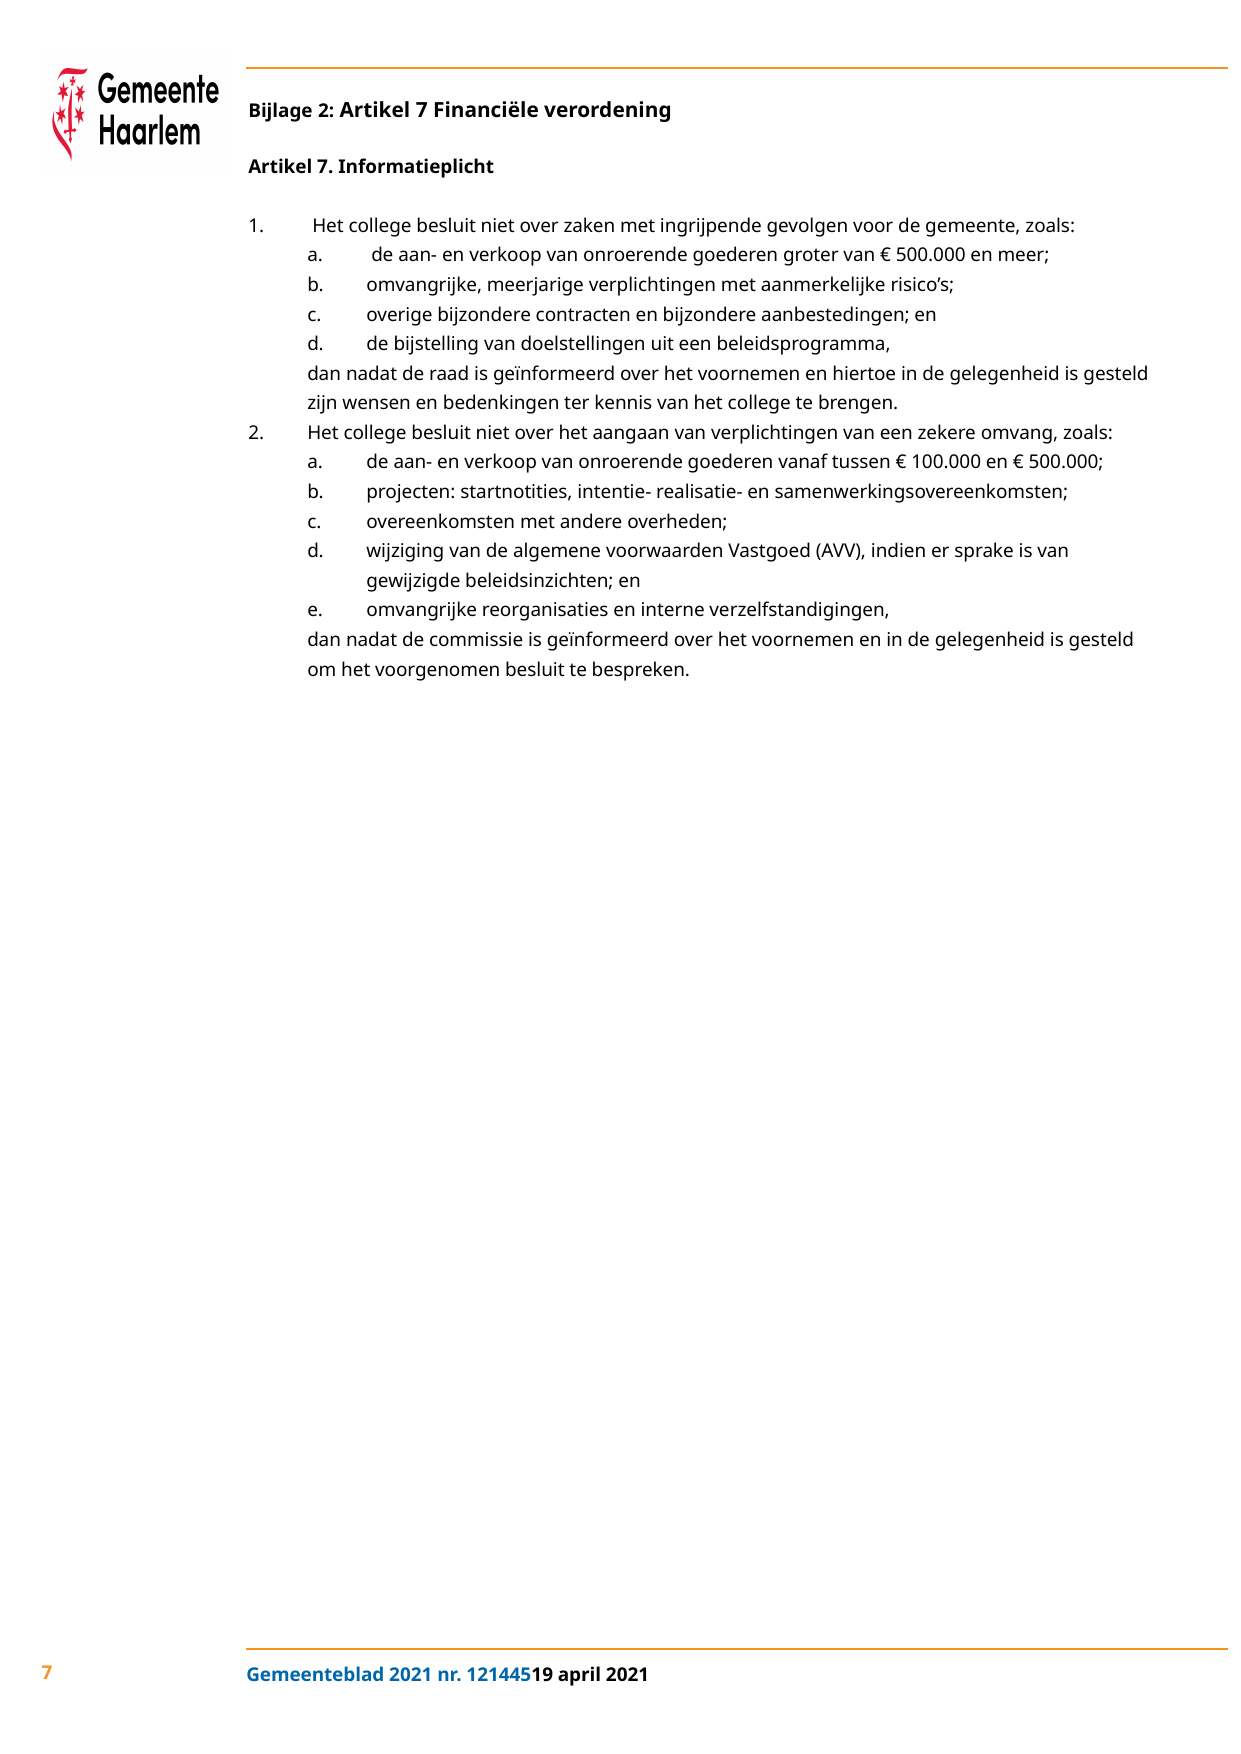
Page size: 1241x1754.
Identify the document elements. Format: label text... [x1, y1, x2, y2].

list dan nadat de raad is geïnformeerd over het voornemen en hiertoe in de gelegenheid is gesteld zijn wensen en bedenkingen ter kennis van het college te brengen. [248, 360, 1152, 415]
list omvangrijke, meerjarige verplichtingen met aanmerkelijke risico’s; [307, 271, 1152, 297]
list Het college besluit niet over zaken met ingrijpende gevolgen voor de gemeente, zoals: [248, 212, 1152, 238]
list wijziging van de algemene voorwaarden Vastgoed (AVV), indien er sprake is van gewijzigde beleidsinzichten; en [307, 537, 1152, 593]
list projecten: startnotities, intentie- realisatie- en samenwerkingsovereenkomsten; [307, 478, 1152, 504]
list Het college besluit niet over het aangaan van verplichtingen van een zekere omvang, zoals: [248, 419, 1152, 445]
list overige bijzondere contracten en bijzondere aanbestedingen; en [307, 301, 1152, 327]
picture [41, 47, 231, 172]
list omvangrijke reorganisaties en interne verzelfstandigingen, [307, 597, 1152, 622]
text Bijlage 2: Artikel 7 Financiële verordening [248, 95, 1152, 123]
list overeenkomsten met andere overheden; [307, 508, 1152, 534]
text Artikel 7. Informatieplicht [248, 153, 1152, 179]
list dan nadat de commissie is geïnformeerd over het voornemen en in de gelegenheid is gesteld om het voorgenomen besluit te bespreken. [248, 626, 1152, 682]
list de bijstelling van doelstellingen uit een beleidsprogramma, [307, 330, 1152, 356]
list de aan- en verkoop van onroerende goederen groter van € 500.000 en meer; [307, 242, 1152, 267]
list de aan- en verkoop van onroerende goederen vanaf tussen € 100.000 en € 500.000; [307, 449, 1152, 474]
